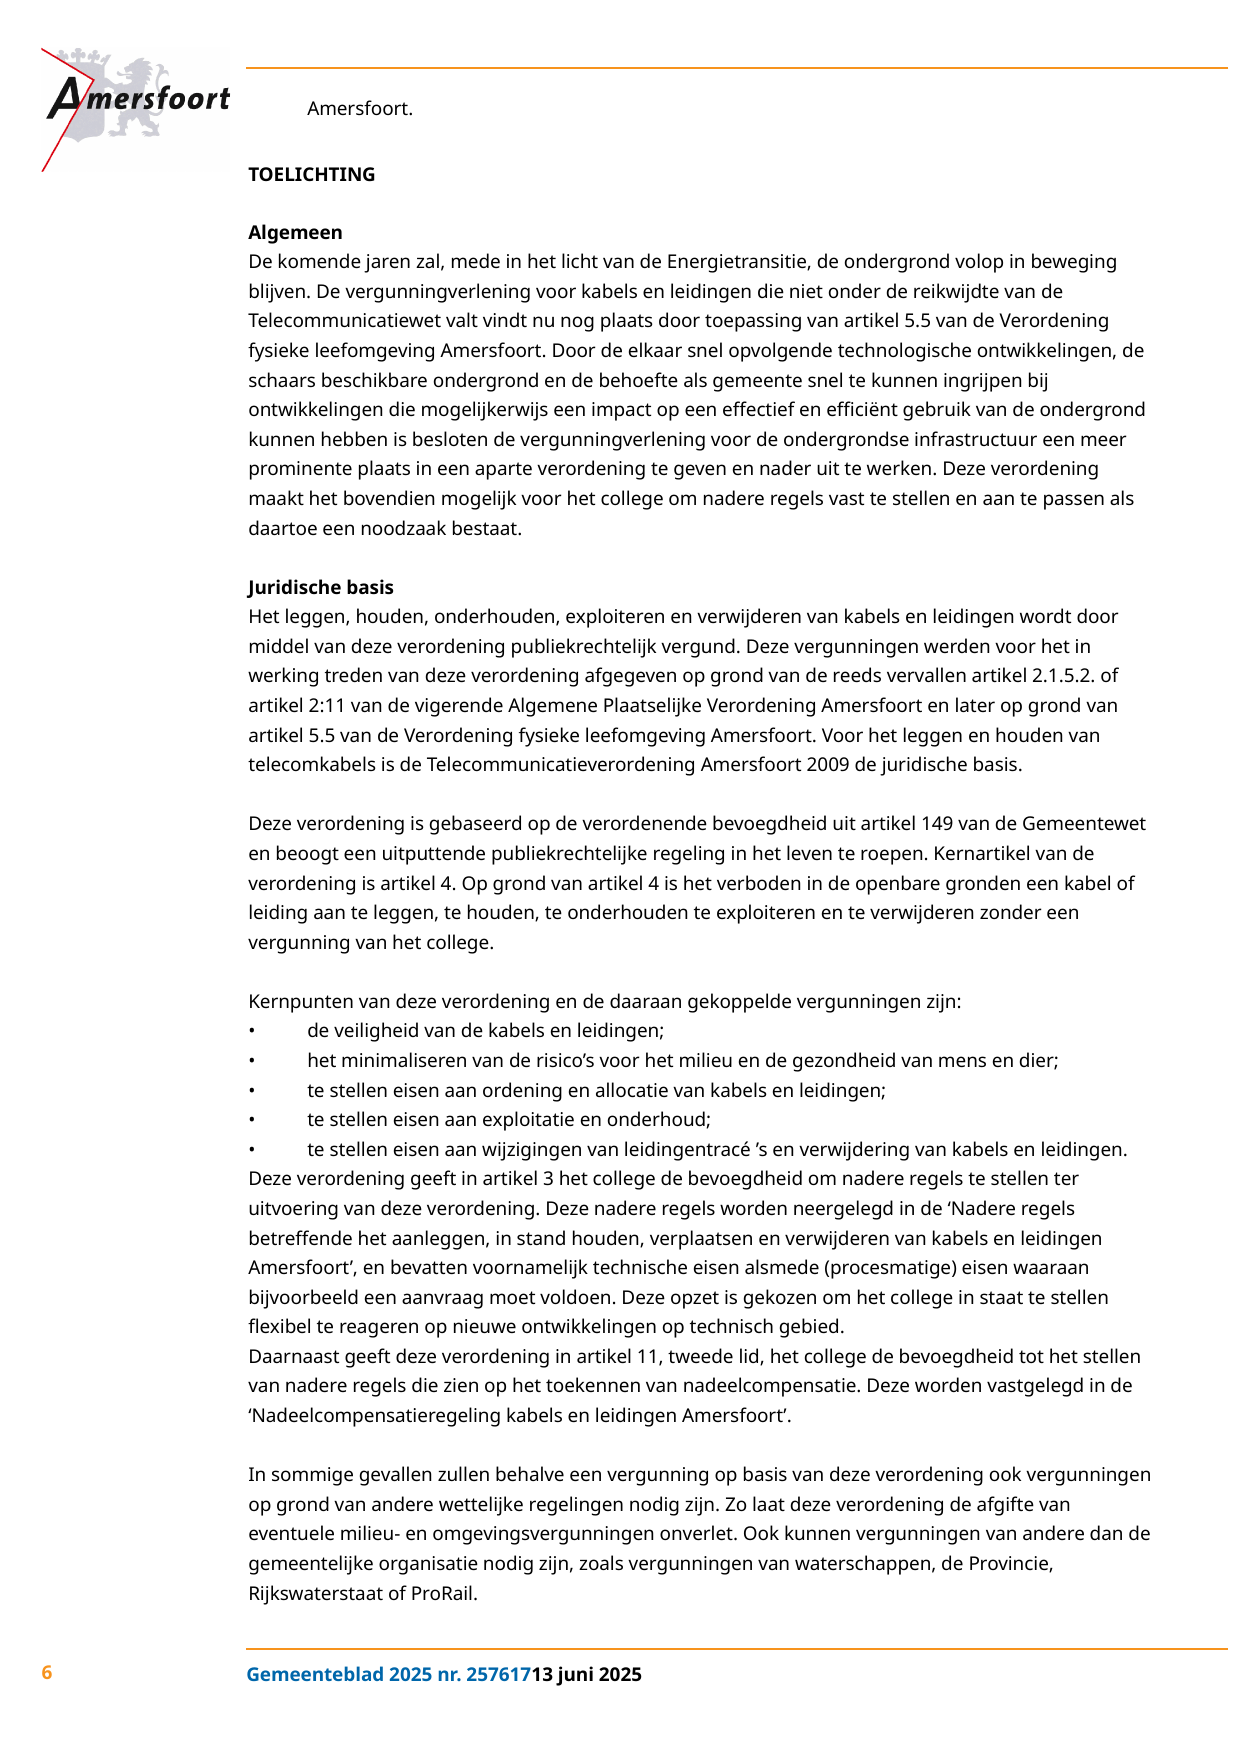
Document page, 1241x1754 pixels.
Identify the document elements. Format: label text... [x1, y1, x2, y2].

text Juridische basis [248, 574, 1152, 600]
text Kernpunten van deze verordening en de daaraan gekoppelde vergunningen zijn: [248, 988, 1152, 1014]
text TOELICHTING [248, 150, 1152, 190]
list te stellen eisen aan ordening en allocatie van kabels en leidingen; [248, 1077, 1152, 1103]
text Daarnaast geeft deze verordening in artikel 11, tweede lid, het college de bevoegdheid tot het stellen van nadere regels die zien op het toekennen van nadeelcompensatie. Deze worden vastgelegd in de ‘Nadeelcompensatieregeling kabels en leidingen Amersfoort’. [248, 1343, 1152, 1428]
text Deze verordening geeft in artikel 3 het college de bevoegdheid om nadere regels te stellen ter uitvoering van deze verordening. Deze nadere regels worden neergelegd in de ‘Nadere regels betreffende het aanleggen, in stand houden, verplaatsen en verwijderen van kabels en leidingen Amersfoort’, en bevatten voornamelijk technische eisen alsmede (procesmatige) eisen waaraan bijvoorbeeld een aanvraag moet voldoen. Deze opzet is gekozen om het college in staat te stellen flexibel te reageren op nieuwe ontwikkelingen op technisch gebied. [248, 1166, 1152, 1339]
list te stellen eisen aan exploitatie en onderhoud; [248, 1106, 1152, 1132]
text De komende jaren zal, mede in het licht van de Energietransitie, de ondergrond volop in beweging blijven. De vergunningverlening voor kabels en leidingen die niet onder de reikwijdte van de Telecommunicatiewet valt vindt nu nog plaats door toepassing van artikel 5.5 van de Verordening fysieke leefomgeving Amersfoort. Door de elkaar snel opvolgende technologische ontwikkelingen, de schaars beschikbare ondergrond en de behoefte als gemeente snel te kunnen ingrijpen bij ontwikkelingen die mogelijkerwijs een impact op een effectief en efficiënt gebruik van de ondergrond kunnen hebben is besloten de vergunningverlening voor de ondergrondse infrastructuur een meer prominente plaats in een aparte verordening te geven en nader uit te werken. Deze verordening maakt het bovendien mogelijk voor het college om nadere regels vast te stellen en aan te passen als daartoe een noodzaak bestaat. [248, 248, 1152, 541]
list het minimaliseren van de risico’s voor het milieu en de gezondheid van mens en dier; [248, 1047, 1152, 1073]
text Algemeen [248, 219, 1152, 245]
text Deze verordening is gebaseerd op de verordenende bevoegdheid uit artikel 149 van de Gemeentewet en beoogt een uitputtende publiekrechtelijke regeling in het leven te roepen. Kernartikel van de verordening is artikel 4. Op grond van artikel 4 is het verboden in de openbare gronden een kabel of leiding aan te leggen, te houden, te onderhouden te exploiteren en te verwijderen zonder een vergunning van het college. [248, 811, 1152, 955]
picture [41, 47, 231, 172]
list Amersfoort. [248, 95, 1152, 121]
list te stellen eisen aan wijzigingen van leidingentracé ’s en verwijdering van kabels en leidingen. [248, 1136, 1152, 1162]
text Het leggen, houden, onderhouden, exploiteren en verwijderen van kabels en leidingen wordt door middel van deze verordening publiekrechtelijk vergund. Deze vergunningen werden voor het in werking treden van deze verordening afgegeven op grond van de reeds vervallen artikel 2.1.5.2. of artikel 2:11 van de vigerende Algemene Plaatselijke Verordening Amersfoort en later op grond van artikel 5.5 van de Verordening fysieke leefomgeving Amersfoort. Voor het leggen en houden van telecomkabels is de Telecommunicatieverordening Amersfoort 2009 de juridische basis. [248, 603, 1152, 777]
text In sommige gevallen zullen behalve een vergunning op basis van deze verordening ook vergunningen op grond van andere wettelijke regelingen nodig zijn. Zo laat deze verordening de afgifte van eventuele milieu- en omgevingsvergunningen onverlet. Ook kunnen vergunningen van andere dan de gemeentelijke organisatie nodig zijn, zoals vergunningen van waterschappen, de Provincie, Rijkswaterstaat of ProRail. [248, 1461, 1152, 1606]
list de veiligheid van de kabels en leidingen; [248, 1018, 1152, 1043]
